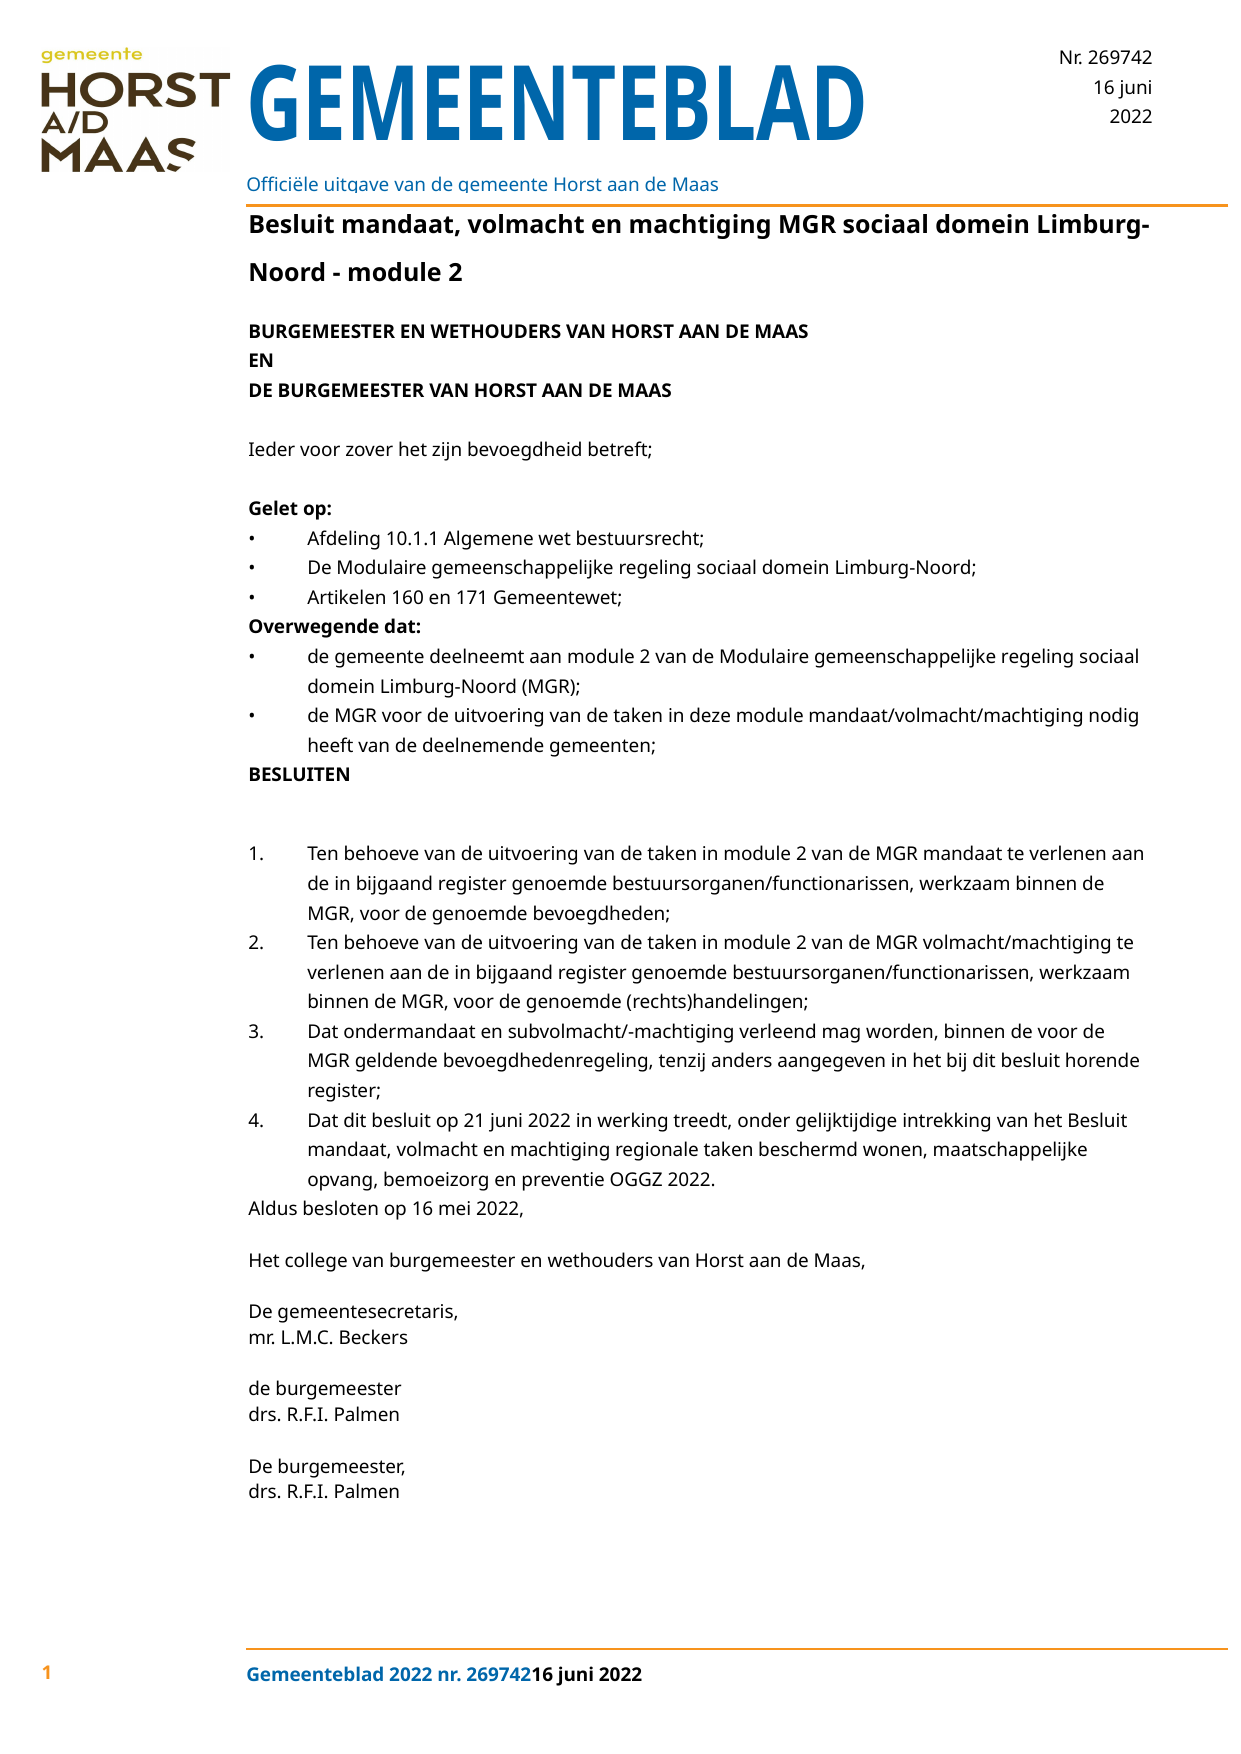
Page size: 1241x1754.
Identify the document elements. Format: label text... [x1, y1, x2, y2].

picture [41, 47, 231, 172]
text EN [248, 347, 1152, 373]
text BURGEMEESTER EN WETHOUDERS VAN HORST AAN DE MAAS [248, 318, 1152, 344]
text Overwegende dat: [248, 614, 1152, 639]
text DE BURGEMEESTER VAN HORST AAN DE MAAS [248, 377, 1152, 403]
text Het college van burgemeester en wethouders van Horst aan de Maas, [248, 1247, 1152, 1273]
list Artikelen 160 en 171 Gemeentewet; [248, 584, 1152, 610]
text De gemeentesecretaris, [248, 1298, 1152, 1324]
text de burgemeester [248, 1376, 1152, 1401]
list de MGR voor de uitvoering van de taken in deze module mandaat/volmacht/machtiging nodig heeft van de deelnemende gemeenten; [248, 702, 1152, 758]
text De burgemeester, [248, 1453, 1152, 1478]
list de gemeente deelneemt aan module 2 van de Modulaire gemeenschappelijke regeling sociaal domein Limburg-Noord (MGR); [248, 643, 1152, 699]
text Besluit mandaat, volmacht en machtiging MGR sociaal domein Limburg-Noord - module 2 [248, 207, 1152, 288]
list De Modulaire gemeenschappelijke regeling sociaal domein Limburg-Noord; [248, 554, 1152, 580]
text drs. R.F.I. Palmen [248, 1478, 1152, 1504]
text Ieder voor zover het zijn bevoegdheid betreft; [248, 436, 1152, 462]
list Ten behoeve van de uitvoering van de taken in module 2 van de MGR mandaat te verlenen aan de in bijgaand register genoemde bestuursorganen/functionarissen, werkzaam binnen de MGR, voor de genoemde bevoegdheden; [248, 841, 1152, 925]
list Afdeling 10.1.1 Algemene wet bestuursrecht; [248, 525, 1152, 551]
text drs. R.F.I. Palmen [248, 1401, 1152, 1427]
list Dat dit besluit op 21 juni 2022 in werking treedt, onder gelijktijdige intrekking van het Besluit mandaat, volmacht en machtiging regionale taken beschermd wonen, maatschappelijke opvang, bemoeizorg en preventie OGGZ 2022. [248, 1107, 1152, 1192]
text mr. L.M.C. Beckers [248, 1324, 1152, 1350]
list Dat ondermandaat en subvolmacht/-machtiging verleend mag worden, binnen de voor de MGR geldende bevoegdhedenregeling, tenzij anders aangegeven in het bij dit besluit horende register; [248, 1018, 1152, 1103]
list Ten behoeve van de uitvoering van de taken in module 2 van de MGR volmacht/machtiging te verlenen aan de in bijgaand register genoemde bestuursorganen/functionarissen, werkzaam binnen de MGR, voor de genoemde (rechts)handelingen; [248, 929, 1152, 1014]
text BESLUITEN [248, 762, 1152, 787]
text Gelet op: [248, 495, 1152, 521]
text Aldus besloten op 16 mei 2022, [248, 1196, 1152, 1221]
